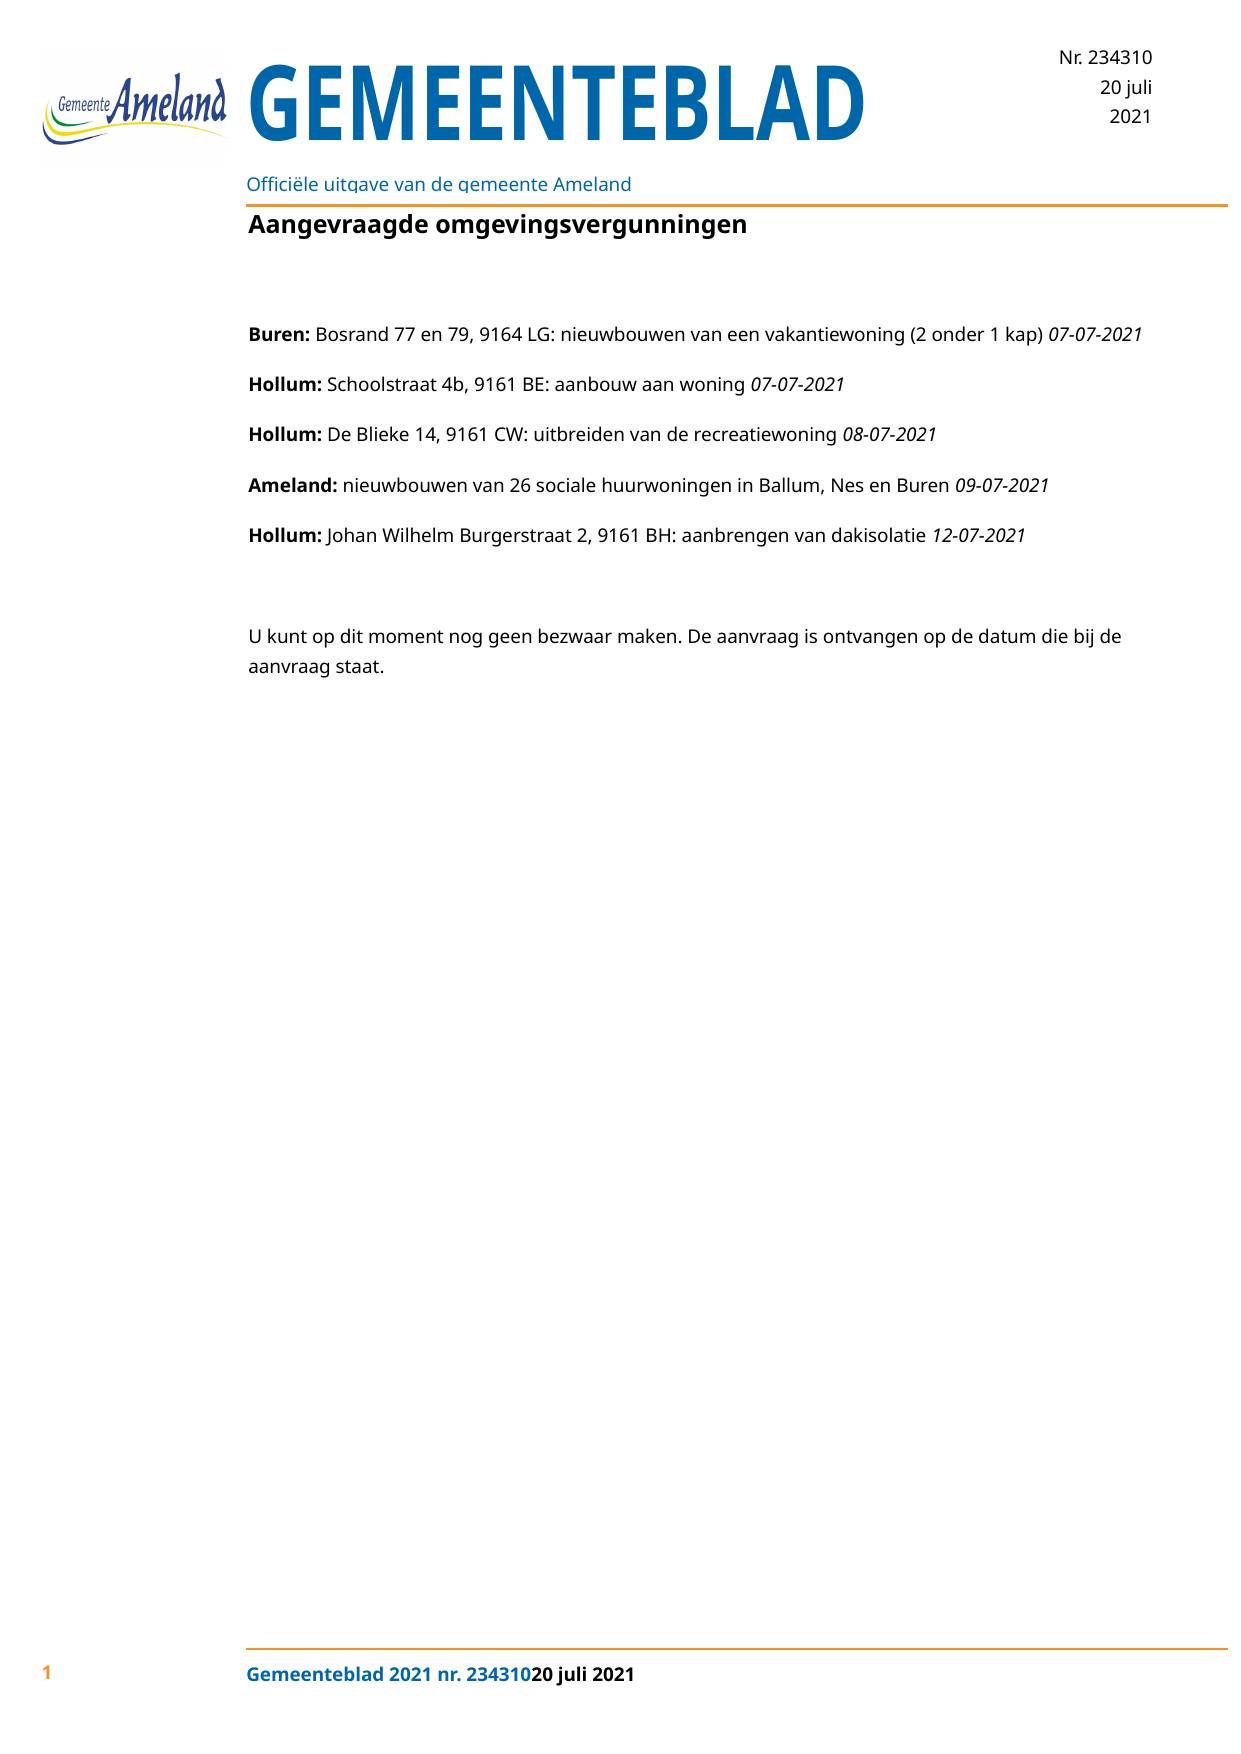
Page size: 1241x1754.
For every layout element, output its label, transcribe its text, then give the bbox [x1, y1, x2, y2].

picture [41, 47, 231, 172]
text Hollum: Schoolstraat 4b, 9161 BE: aanbouw aan woning 07-07-2021 [248, 371, 1152, 397]
text U kunt op dit moment nog geen bezwaar maken. De aanvraag is ontvangen op de datum die bij de aanvraag staat. [248, 623, 1152, 678]
text Buren: Bosrand 77 en 79, 9164 LG: nieuwbouwen van een vakantiewoning (2 onder 1 kap) 07-07-2021 [248, 321, 1152, 346]
text Hollum: Johan Wilhelm Burgerstraat 2, 9161 BH: aanbrengen van dakisolatie 12-07-2021 [248, 522, 1152, 548]
text Hollum: De Blieke 14, 9161 CW: uitbreiden van de recreatiewoning 08-07-2021 [248, 422, 1152, 447]
text Ameland: nieuwbouwen van 26 sociale huurwoningen in Ballum, Nes en Buren 09-07-2021 [248, 472, 1152, 498]
text Aangevraagde omgevingsvergunningen [248, 207, 1152, 241]
